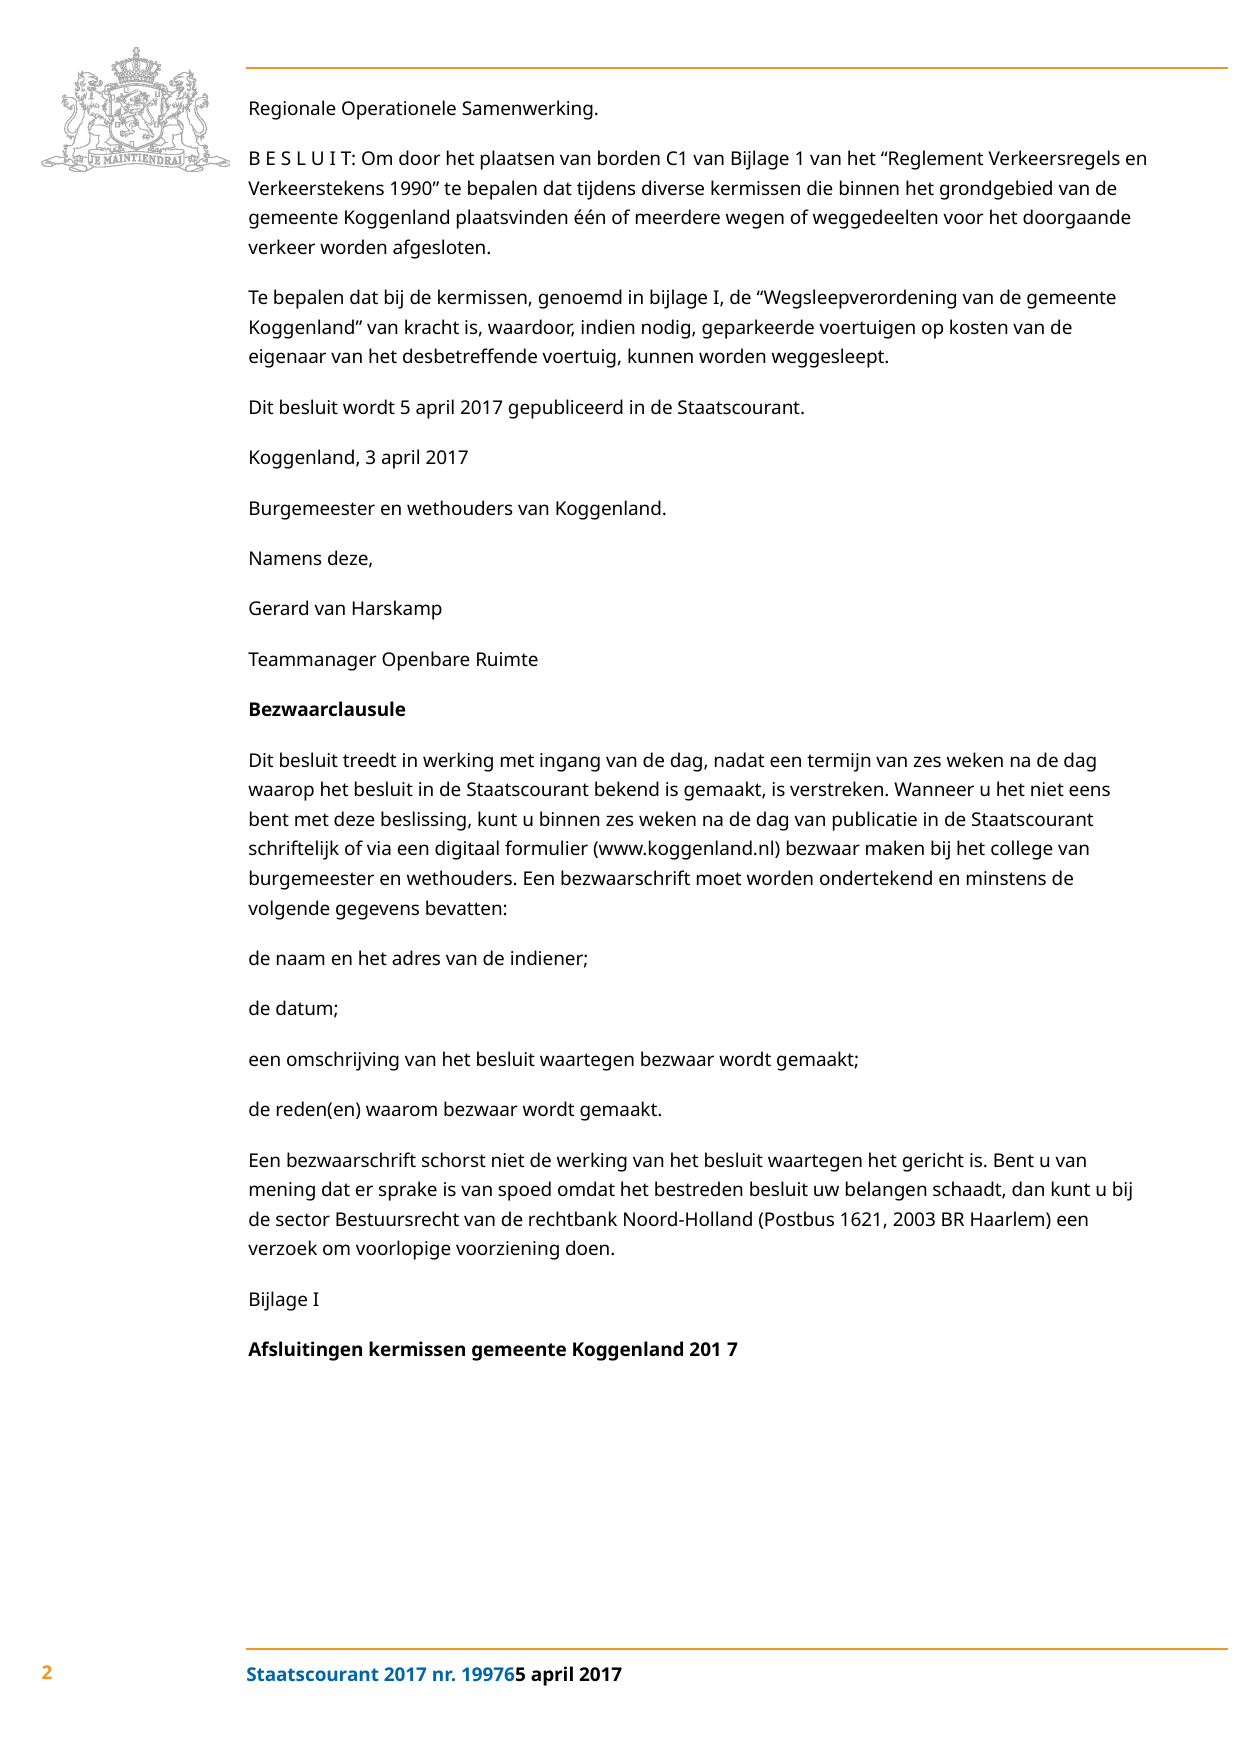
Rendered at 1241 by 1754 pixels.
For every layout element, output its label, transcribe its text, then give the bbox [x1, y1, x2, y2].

text Dit besluit treedt in werking met ingang van de dag, nadat een termijn van zes weken na de dag waarop het besluit in de Staatscourant bekend is gemaakt, is verstreken. Wanneer u het niet eens bent met deze beslissing, kunt u binnen zes weken na de dag van publicatie in de Staatscourant schriftelijk of via een digitaal formulier (www.koggenland.nl) bezwaar maken bij het college van burgemeester en wethouders. Een bezwaarschrift moet worden ondertekend en minstens de volgende gegevens bevatten: [248, 747, 1152, 921]
text een omschrijving van het besluit waartegen bezwaar wordt gemaakt; [248, 1046, 1152, 1072]
text B E S L U I T: Om door het plaatsen van borden C1 van Bijlage 1 van het “Reglement Verkeersregels en Verkeerstekens 1990” te bepalen dat tijdens diverse kermissen die binnen het grondgebied van de gemeente Koggenland plaatsvinden één of meerdere wegen of weggedeelten voor het doorgaande verkeer worden afgesloten. [248, 145, 1152, 260]
text Een bezwaarschrift schorst niet de werking van het besluit waartegen het gericht is. Bent u van mening dat er sprake is van spoed omdat het bestreden besluit uw belangen schaadt, dan kunt u bij de sector Bestuursrecht van de rechtbank Noord-Holland (Postbus 1621, 2003 BR Haarlem) een verzoek om voorlopige voorziening doen. [248, 1147, 1152, 1261]
text Gerard van Harskamp [248, 596, 1152, 621]
text Afsluitingen kermissen gemeente Koggenland 201 7 [248, 1336, 1152, 1362]
text de datum; [248, 996, 1152, 1021]
text Namens deze, [248, 545, 1152, 571]
text Burgemeester en wethouders van Koggenland. [248, 495, 1152, 521]
text Teammanager Openbare Ruimte [248, 646, 1152, 672]
text Bezwaarclausule [248, 696, 1152, 722]
text Dit besluit wordt 5 april 2017 gepubliceerd in de Staatscourant. [248, 394, 1152, 420]
text Te bepalen dat bij de kermissen, genoemd in bijlage I, de “Wegsleepverordening van de gemeente Koggenland” van kracht is, waardoor, indien nodig, geparkeerde voertuigen op kosten van de eigenaar van het desbetreffende voertuig, kunnen worden weggesleept. [248, 284, 1152, 369]
text Koggenland, 3 april 2017 [248, 444, 1152, 470]
text de naam en het adres van de indiener; [248, 945, 1152, 971]
text Regionale Operationele Samenwerking. [248, 95, 1152, 121]
text de reden(en) waarom bezwaar wordt gemaakt. [248, 1096, 1152, 1122]
text Bijlage I [248, 1286, 1152, 1312]
picture [41, 47, 231, 172]
